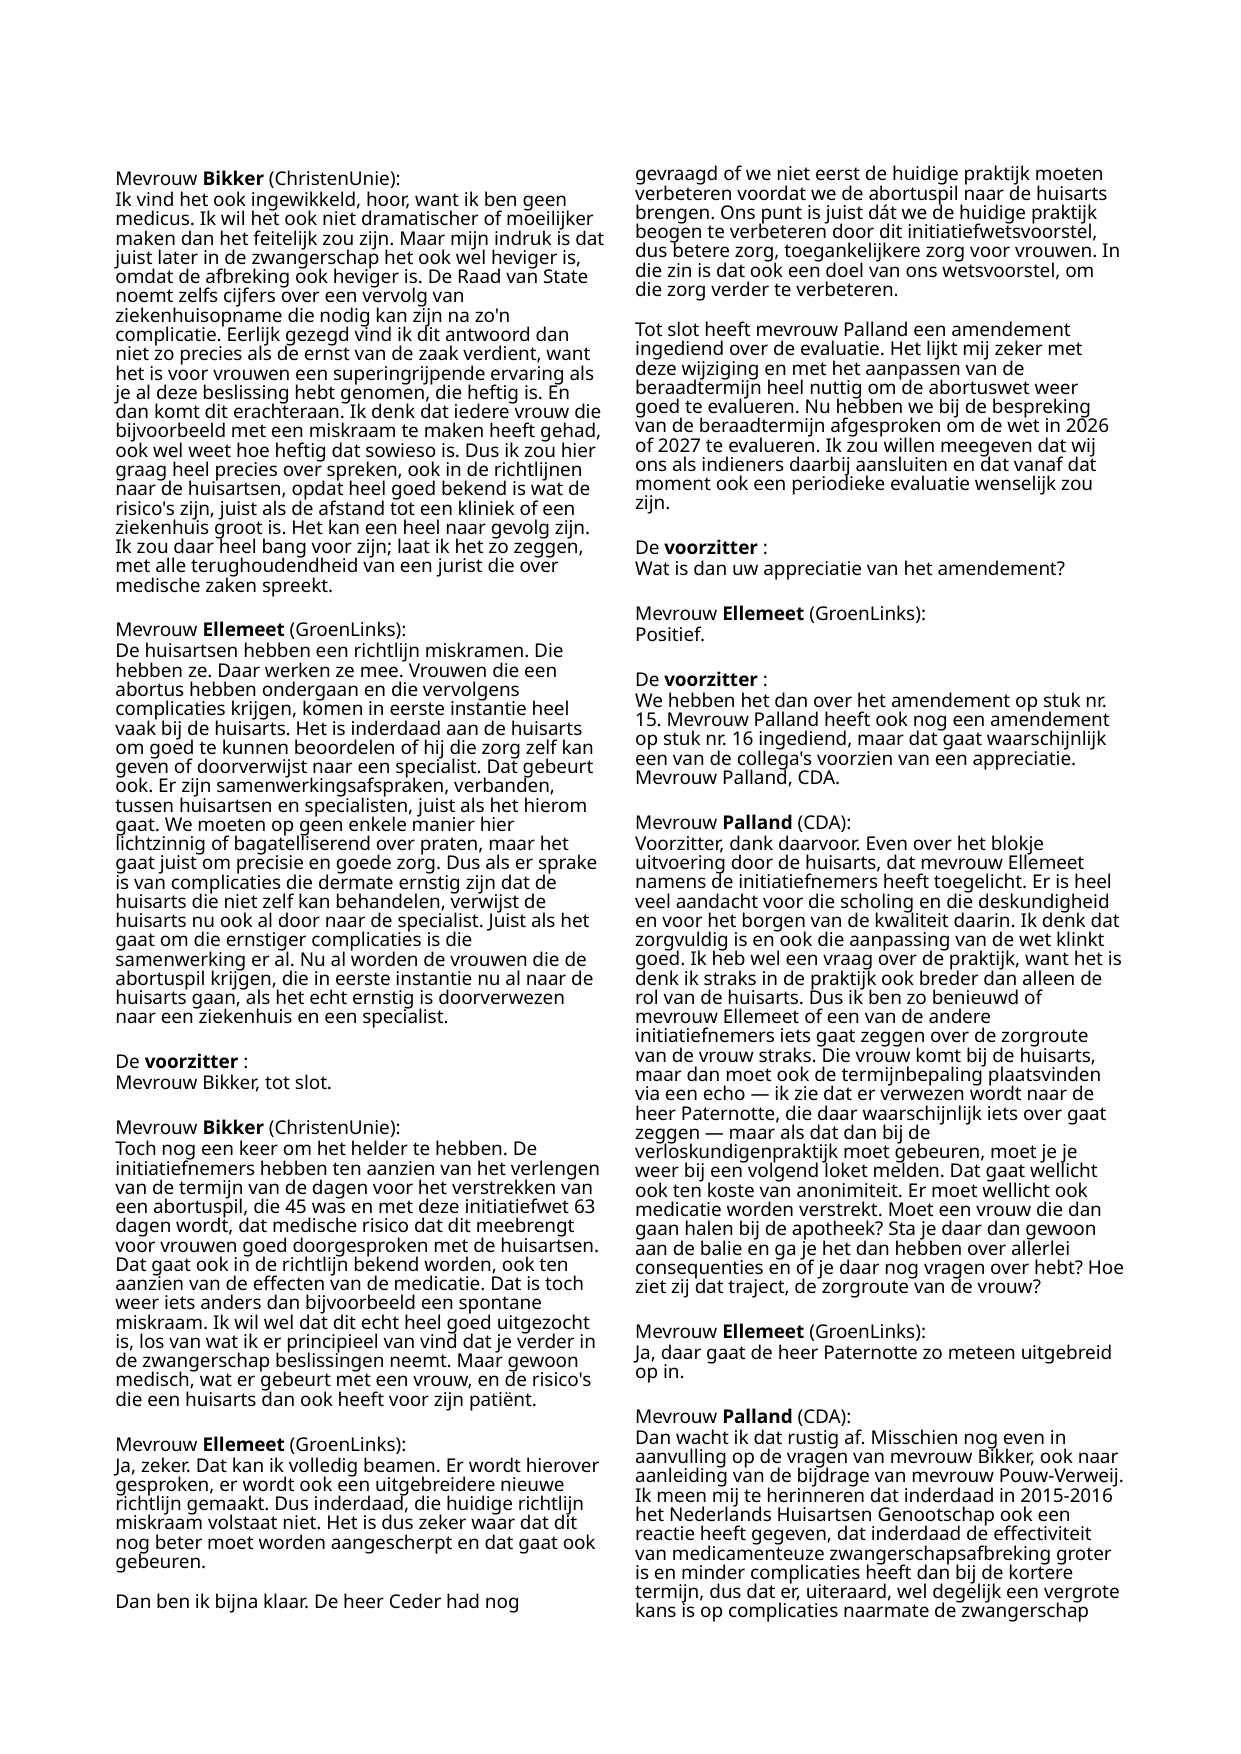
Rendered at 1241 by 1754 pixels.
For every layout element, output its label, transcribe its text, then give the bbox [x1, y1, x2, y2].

text Wat is dan uw appreciatie van het amendement? [635, 560, 1125, 579]
text De huisartsen hebben een richtlijn miskramen. Die hebben ze. Daar werken ze mee. Vrouwen die een abortus hebben ondergaan en die vervolgens complicaties krijgen, komen in eerste instantie heel vaak bij de huisarts. Het is inderdaad aan de huisarts om goed te kunnen beoordelen of hij die zorg zelf kan geven of doorverwijst naar een specialist. Dat gebeurt ook. Er zijn samenwerkingsafspraken, verbanden, tussen huisartsen en specialisten, juist als het hierom gaat. We moeten op geen enkele manier hier lichtzinnig of bagatelliserend over praten, maar het gaat juist om precisie en goede zorg. Dus als er sprake is van complicaties die dermate ernstig zijn dat de huisarts die niet zelf kan behandelen, verwijst de huisarts nu ook al door naar de specialist. Juist als het gaat om die ernstiger complicaties is die samenwerking er al. Nu al worden de vrouwen die de abortuspil krijgen, die in eerste instantie nu al naar de huisarts gaan, als het echt ernstig is doorverwezen naar een ziekenhuis en een specialist. [115, 642, 605, 1028]
text We hebben het dan over het amendement op stuk nr. 15. Mevrouw Palland heeft ook nog een amendement op stuk nr. 16 ingediend, maar dat gaat waarschijnlijk een van de collega's voorzien van een appreciatie. Mevrouw Palland, CDA. [635, 692, 1125, 788]
text Dan ben ik bijna klaar. De heer Ceder had nog [115, 1593, 605, 1612]
text Dan wacht ik dat rustig af. Misschien nog even in aanvulling op de vragen van mevrouw Bikker, ook naar aanleiding van de bijdrage van mevrouw Pouw-Verweij. Ik meen mij te herinneren dat inderdaad in 2015-2016 het Nederlands Huisartsen Genootschap ook een reactie heeft gegeven, dat inderdaad de effectiviteit van medicamenteuze zwangerschapsafbreking groter is en minder complicaties heeft dan bij de kortere termijn, dus dat er, uiteraard, wel degelijk een vergrote kans is op complicaties naarmate de zwangerschap [635, 1429, 1125, 1622]
text gevraagd of we niet eerst de huidige praktijk moeten verbeteren voordat we de abortuspil naar de huisarts brengen. Ons punt is juist dát we de huidige praktijk beogen te verbeteren door dit initiatiefwetsvoorstel, dus betere zorg, toegankelijkere zorg voor vrouwen. In die zin is dat ook een doel van ons wetsvoorstel, om die zorg verder te verbeteren. [635, 165, 1125, 300]
text Mevrouw Ellemeet (GroenLinks): [635, 600, 1125, 626]
text Mevrouw Bikker (ChristenUnie): [115, 165, 605, 191]
text Ja, zeker. Dat kan ik volledig beamen. Er wordt hierover gesproken, er wordt ook een uitgebreidere nieuwe richtlijn gemaakt. Dus inderdaad, die huidige richtlijn miskraam volstaat niet. Het is dus zeker waar dat dit nog beter moet worden aangescherpt en dat gaat ook gebeuren. [115, 1457, 605, 1572]
text Mevrouw Ellemeet (GroenLinks): [115, 617, 605, 642]
text Mevrouw Palland (CDA): [635, 1403, 1125, 1429]
text Tot slot heeft mevrouw Palland een amendement ingediend over de evaluatie. Het lijkt mij zeker met deze wijziging en met het aanpassen van de beraadtermijn heel nuttig om de abortuswet weer goed te evalueren. Nu hebben we bij de bespreking van de beraadtermijn afgesproken om de wet in 2026 of 2027 te evalueren. Ik zou willen meegeven dat wij ons als indieners daarbij aansluiten en dat vanaf dat moment ook een periodieke evaluatie wenselijk zou zijn. [635, 321, 1125, 514]
text Mevrouw Palland (CDA): [635, 809, 1125, 835]
text Mevrouw Ellemeet (GroenLinks): [635, 1318, 1125, 1344]
text Mevrouw Bikker, tot slot. [115, 1074, 605, 1094]
text Mevrouw Bikker (ChristenUnie): [115, 1114, 605, 1140]
text De voorzitter : [635, 534, 1125, 560]
text Ik vind het ook ingewikkeld, hoor, want ik ben geen medicus. Ik wil het ook niet dramatischer of moeilijker maken dan het feitelijk zou zijn. Maar mijn indruk is dat juist later in de zwangerschap het ook wel heviger is, omdat de afbreking ook heviger is. De Raad van State noemt zelfs cijfers over een vervolg van ziekenhuisopname die nodig kan zijn na zo'n complicatie. Eerlijk gezegd vind ik dit antwoord dan niet zo precies als de ernst van de zaak verdient, want het is voor vrouwen een superingrijpende ervaring als je al deze beslissing hebt genomen, die heftig is. En dan komt dit erachteraan. Ik denk dat iedere vrouw die bijvoorbeeld met een miskraam te maken heeft gehad, ook wel weet hoe heftig dat sowieso is. Dus ik zou hier graag heel precies over spreken, ook in de richtlijnen naar de huisartsen, opdat heel goed bekend is wat de risico's zijn, juist als de afstand tot een kliniek of een ziekenhuis groot is. Het kan een heel naar gevolg zijn. Ik zou daar heel bang voor zijn; laat ik het zo zeggen, met alle terughoudendheid van een jurist die over medische zaken spreekt. [115, 191, 605, 596]
text Ja, daar gaat de heer Paternotte zo meteen uitgebreid op in. [635, 1344, 1125, 1382]
text Mevrouw Ellemeet (GroenLinks): [115, 1431, 605, 1457]
text De voorzitter : [115, 1049, 605, 1074]
text De voorzitter : [635, 666, 1125, 692]
text Voorzitter, dank daarvoor. Even over het blokje uitvoering door de huisarts, dat mevrouw Ellemeet namens de initiatiefnemers heeft toegelicht. Er is heel veel aandacht voor die scholing en die deskundigheid en voor het borgen van de kwaliteit daarin. Ik denk dat zorgvuldig is en ook die aanpassing van de wet klinkt goed. Ik heb wel een vraag over de praktijk, want het is denk ik straks in de praktijk ook breder dan alleen de rol van de huisarts. Dus ik ben zo benieuwd of mevrouw Ellemeet of een van de andere initiatiefnemers iets gaat zeggen over de zorgroute van de vrouw straks. Die vrouw komt bij de huisarts, maar dan moet ook de termijnbepaling plaatsvinden via een echo — ik zie dat er verwezen wordt naar de heer Paternotte, die daar waarschijnlijk iets over gaat zeggen — maar als dat dan bij de verloskundigenpraktijk moet gebeuren, moet je je weer bij een volgend loket melden. Dat gaat wellicht ook ten koste van anonimiteit. Er moet wellicht ook medicatie worden verstrekt. Moet een vrouw die dan gaan halen bij de apotheek? Sta je daar dan gewoon aan de balie en ga je het dan hebben over allerlei consequenties en of je daar nog vragen over hebt? Hoe ziet zij dat traject, de zorgroute van de vrouw? [635, 835, 1125, 1297]
text Toch nog een keer om het helder te hebben. De initiatiefnemers hebben ten aanzien van het verlengen van de termijn van de dagen voor het verstrekken van een abortuspil, die 45 was en met deze initiatiefwet 63 dagen wordt, dat medische risico dat dit meebrengt voor vrouwen goed doorgesproken met de huisartsen. Dat gaat ook in de richtlijn bekend worden, ook ten aanzien van de effecten van de medicatie. Dat is toch weer iets anders dan bijvoorbeeld een spontane miskraam. Ik wil wel dat dit echt heel goed uitgezocht is, los van wat ik er principieel van vind dat je verder in de zwangerschap beslissingen neemt. Maar gewoon medisch, wat er gebeurt met een vrouw, en de risico's die een huisarts dan ook heeft voor zijn patiënt. [115, 1140, 605, 1410]
text Positief. [635, 626, 1125, 645]
